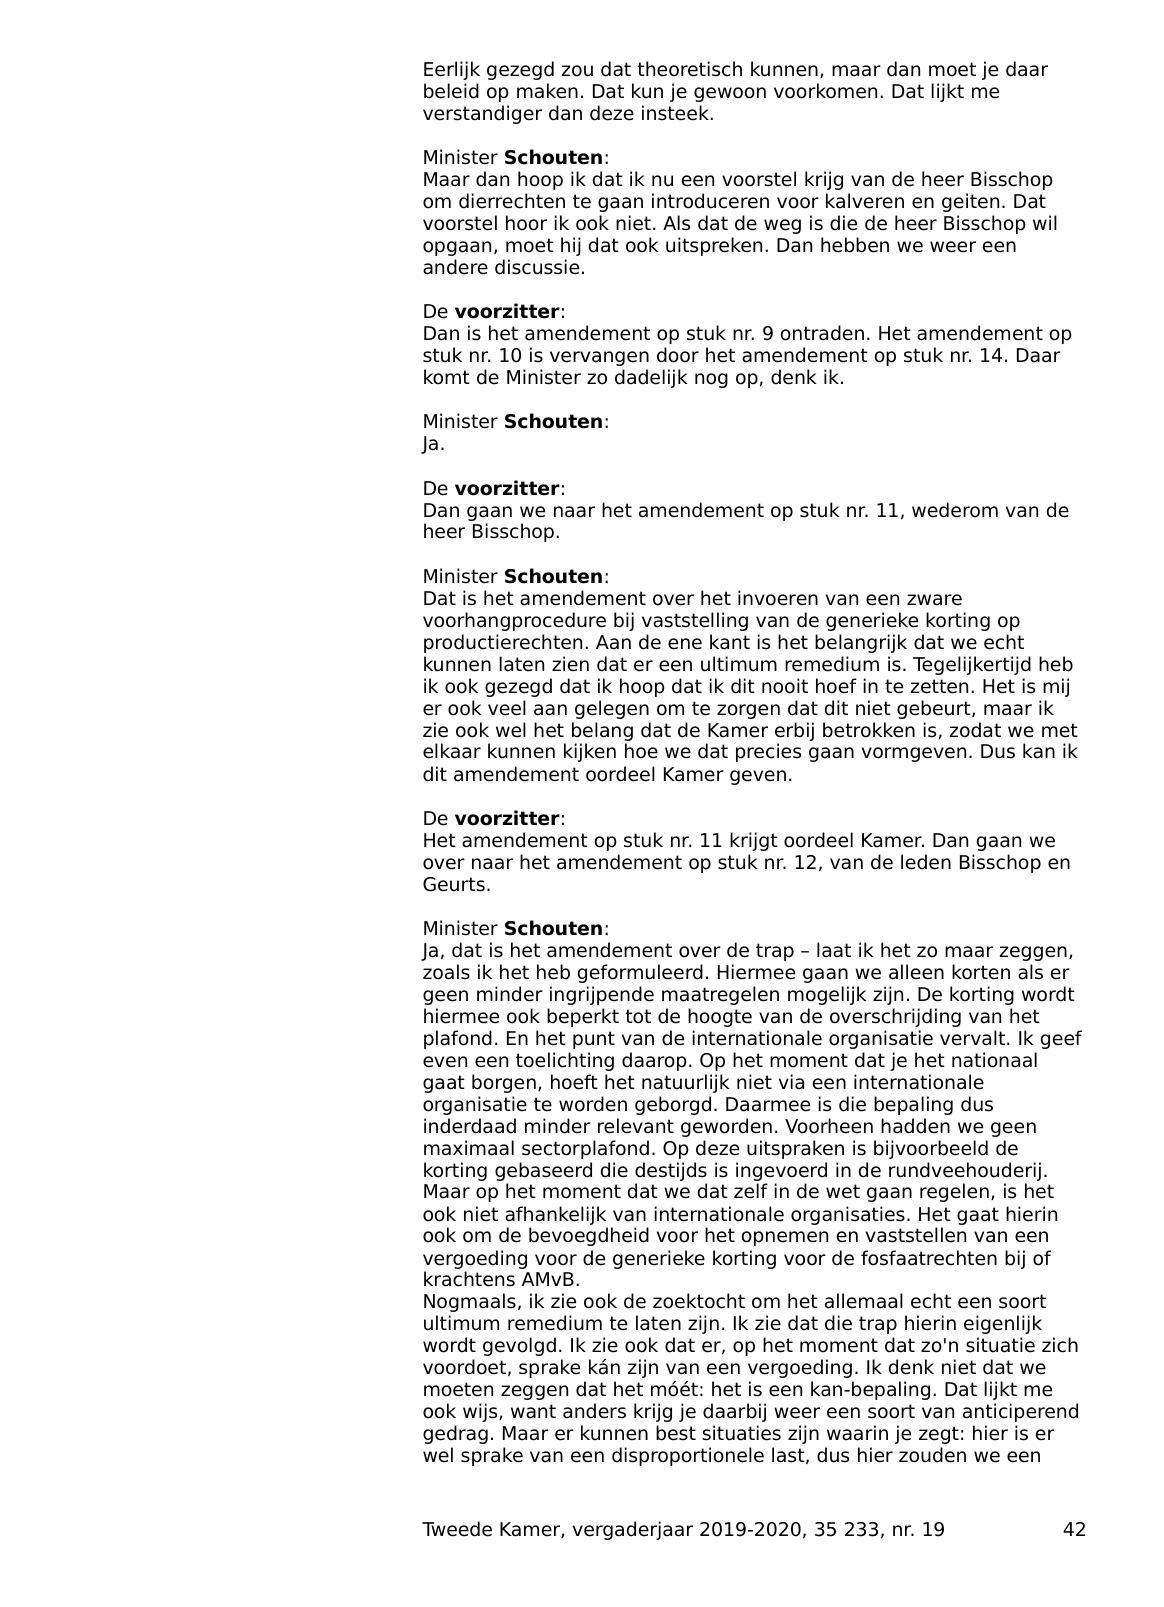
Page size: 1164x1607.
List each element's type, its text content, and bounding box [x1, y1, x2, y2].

text De voorzitter: [422, 808, 1087, 829]
text Dan is het amendement op stuk nr. 9 ontraden. Het amendement op stuk nr. 10 is vervangen door het amendement op stuk nr. 14. Daar komt de Minister zo dadelijk nog op, denk ik. [422, 323, 1087, 389]
text Nogmaals, ik zie ook de zoektocht om het allemaal echt een soort ultimum remedium te laten zijn. Ik zie dat die trap hierin eigenlijk wordt gevolgd. Ik zie ook dat er, op het moment dat zo'n situatie zich voordoet, sprake kán zijn van een vergoeding. Ik denk niet dat we moeten zeggen dat het móét: het is een kan-bepaling. Dat lijkt me ook wijs, want anders krijg je daarbij weer een soort van anticiperend gedrag. Maar er kunnen best situaties zijn waarin je zegt: hier is er wel sprake van een disproportionele last, dus hier zouden we een [422, 1291, 1087, 1467]
text Minister Schouten: [422, 918, 1087, 940]
text De voorzitter: [422, 477, 1087, 499]
text Het amendement op stuk nr. 11 krijgt oordeel Kamer. Dan gaan we over naar het amendement op stuk nr. 12, van de leden Bisschop en Geurts. [422, 829, 1087, 896]
text Dat is het amendement over het invoeren van een zware voorhangprocedure bij vaststelling van de generieke korting op productierechten. Aan de ene kant is het belangrijk dat we echt kunnen laten zien dat er een ultimum remedium is. Tegelijkertijd heb ik ook gezegd dat ik hoop dat ik dit nooit hoef in te zetten. Het is mij er ook veel aan gelegen om te zorgen dat dit niet gebeurt, maar ik zie ook wel het belang dat de Kamer erbij betrokken is, zodat we met elkaar kunnen kijken hoe we dat precies gaan vormgeven. Dus kan ik dit amendement oordeel Kamer geven. [422, 588, 1087, 785]
text Minister Schouten: [422, 566, 1087, 588]
text Maar dan hoop ik dat ik nu een voorstel krijg van de heer Bisschop om dierrechten te gaan introduceren voor kalveren en geiten. Dat voorstel hoor ik ook niet. Als dat de weg is die de heer Bisschop wil opgaan, moet hij dat ook uitspreken. Dan hebben we weer een andere discussie. [422, 169, 1087, 279]
text Ja. [422, 433, 1087, 455]
text De voorzitter: [422, 301, 1087, 323]
text Minister Schouten: [422, 411, 1087, 433]
text Dan gaan we naar het amendement op stuk nr. 11, wederom van de heer Bisschop. [422, 499, 1087, 543]
text Eerlijk gezegd zou dat theoretisch kunnen, maar dan moet je daar beleid op maken. Dat kun je gewoon voorkomen. Dat lijkt me verstandiger dan deze insteek. [422, 59, 1087, 125]
text Minister Schouten: [422, 147, 1087, 169]
text Ja, dat is het amendement over de trap – laat ik het zo maar zeggen, zoals ik het heb geformuleerd. Hiermee gaan we alleen korten als er geen minder ingrijpende maatregelen mogelijk zijn. De korting wordt hiermee ook beperkt tot de hoogte van de overschrijding van het plafond. En het punt van de internationale organisatie vervalt. Ik geef even een toelichting daarop. Op het moment dat je het nationaal gaat borgen, hoeft het natuurlijk niet via een internationale organisatie te worden geborgd. Daarmee is die bepaling dus inderdaad minder relevant geworden. Voorheen hadden we geen maximaal sectorplafond. Op deze uitspraken is bijvoorbeeld de korting gebaseerd die destijds is ingevoerd in de rundveehouderij. Maar op het moment dat we dat zelf in de wet gaan regelen, is het ook niet afhankelijk van internationale organisaties. Het gaat hierin ook om de bevoegdheid voor het opnemen en vaststellen van een vergoeding voor de generieke korting voor de fosfaatrechten bij of krachtens AMvB. [422, 940, 1087, 1291]
